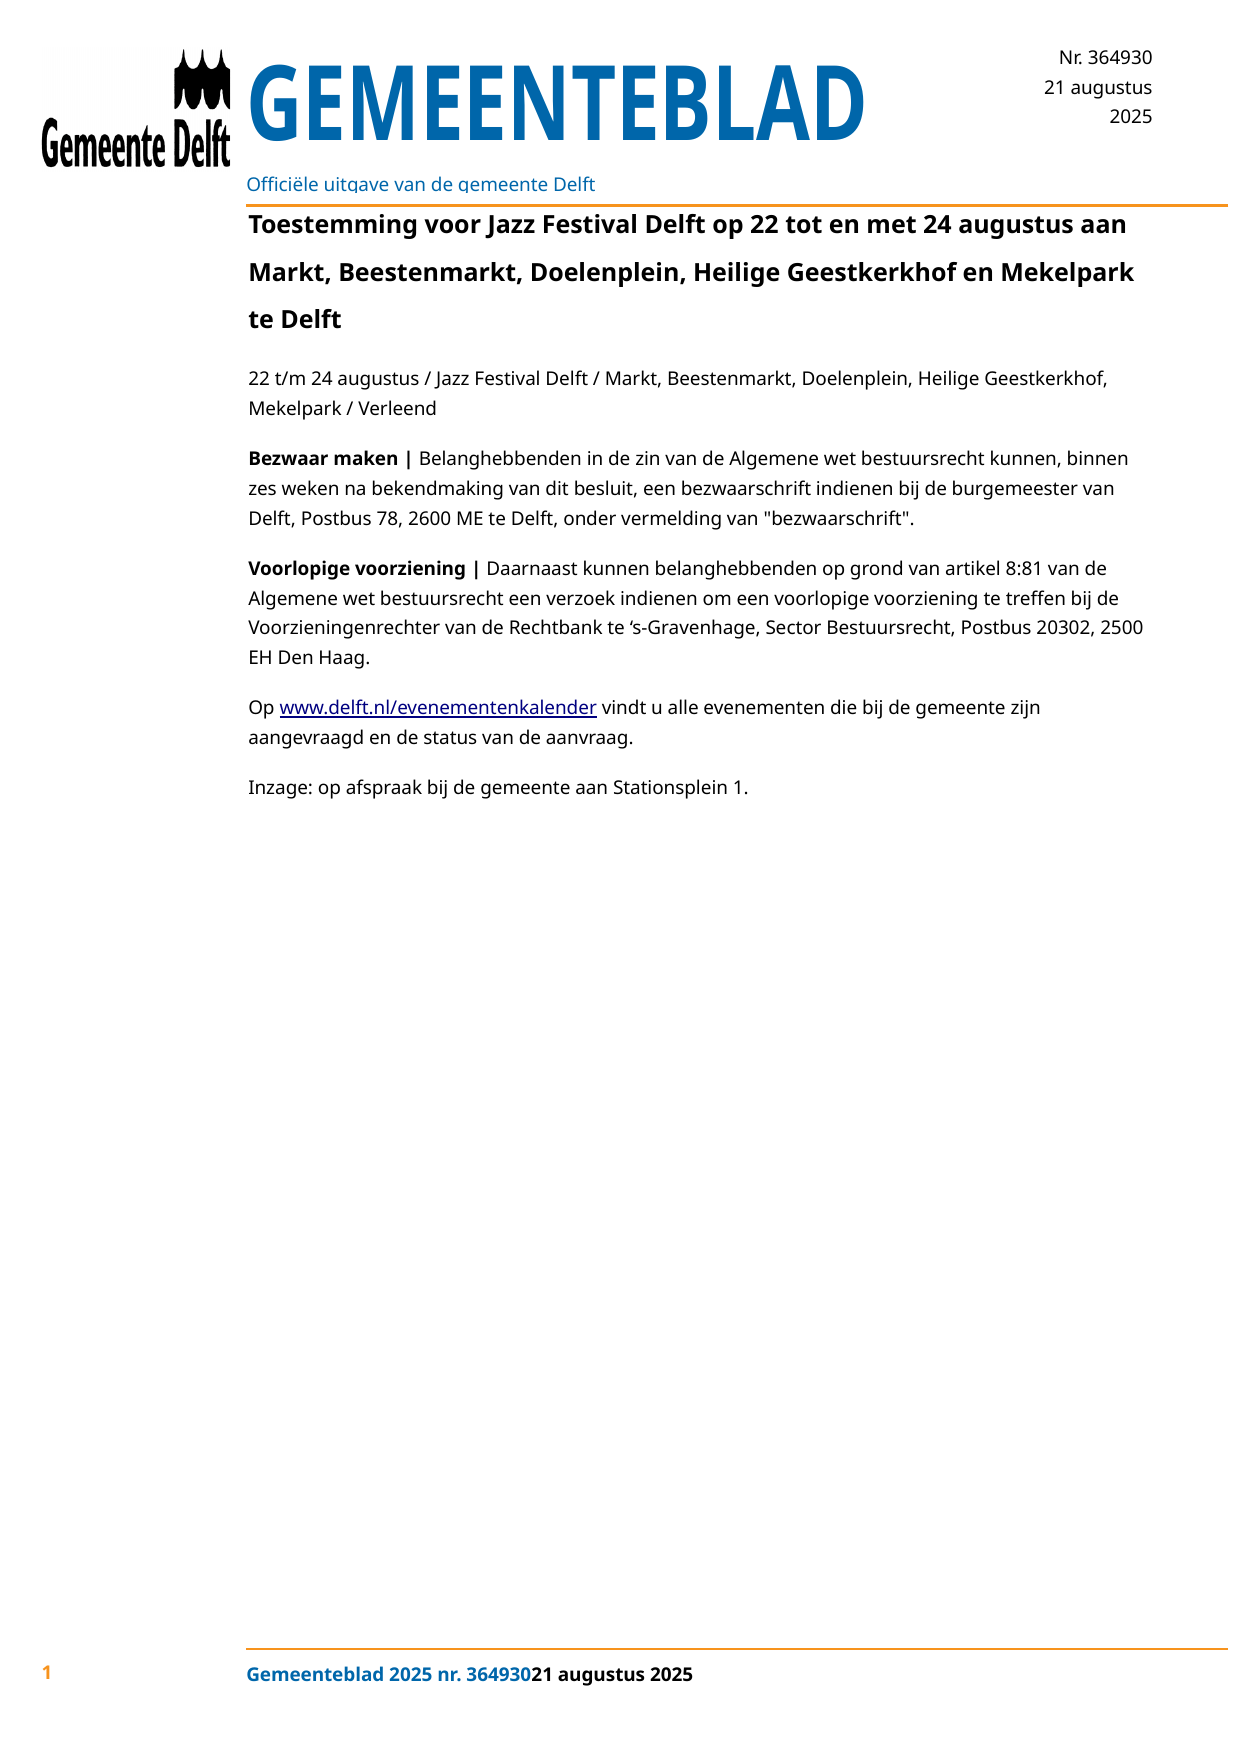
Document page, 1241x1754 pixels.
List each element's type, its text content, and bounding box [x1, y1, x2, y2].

text Bezwaar maken | Belanghebbenden in de zin van de Algemene wet bestuursrecht kunnen, binnen zes weken na bekendmaking van dit besluit, een bezwaarschrift indienen bij de burgemeester van Delft, Postbus 78, 2600 ME te Delft, onder vermelding van "bezwaarschrift". [248, 446, 1152, 530]
text Inzage: op afspraak bij de gemeente aan Stationsplein 1. [248, 774, 1152, 800]
text Op www.delft.nl/evenementenkalender vindt u alle evenementen die bij de gemeente zijn aangevraagd en de status van de aanvraag. [248, 694, 1152, 749]
text Voorlopige voorziening | Daarnaast kunnen belanghebbenden op grond van artikel 8:81 van de Algemene wet bestuursrecht een verzoek indienen om een voorlopige voorziening te treffen bij de Voorzieningenrechter van de Rechtbank te ‘s-Gravenhage, Sector Bestuursrecht, Postbus 20302, 2500 EH Den Haag. [248, 555, 1152, 669]
picture [41, 47, 231, 172]
text 22 t/m 24 augustus / Jazz Festival Delft / Markt, Beestenmarkt, Doelenplein, Heilige Geestkerkhof, Mekelpark / Verleend [248, 366, 1152, 421]
text Toestemming voor Jazz Festival Delft op 22 tot en met 24 augustus aan Markt, Beestenmarkt, Doelenplein, Heilige Geestkerkhof en Mekelpark te Delft [248, 207, 1152, 336]
